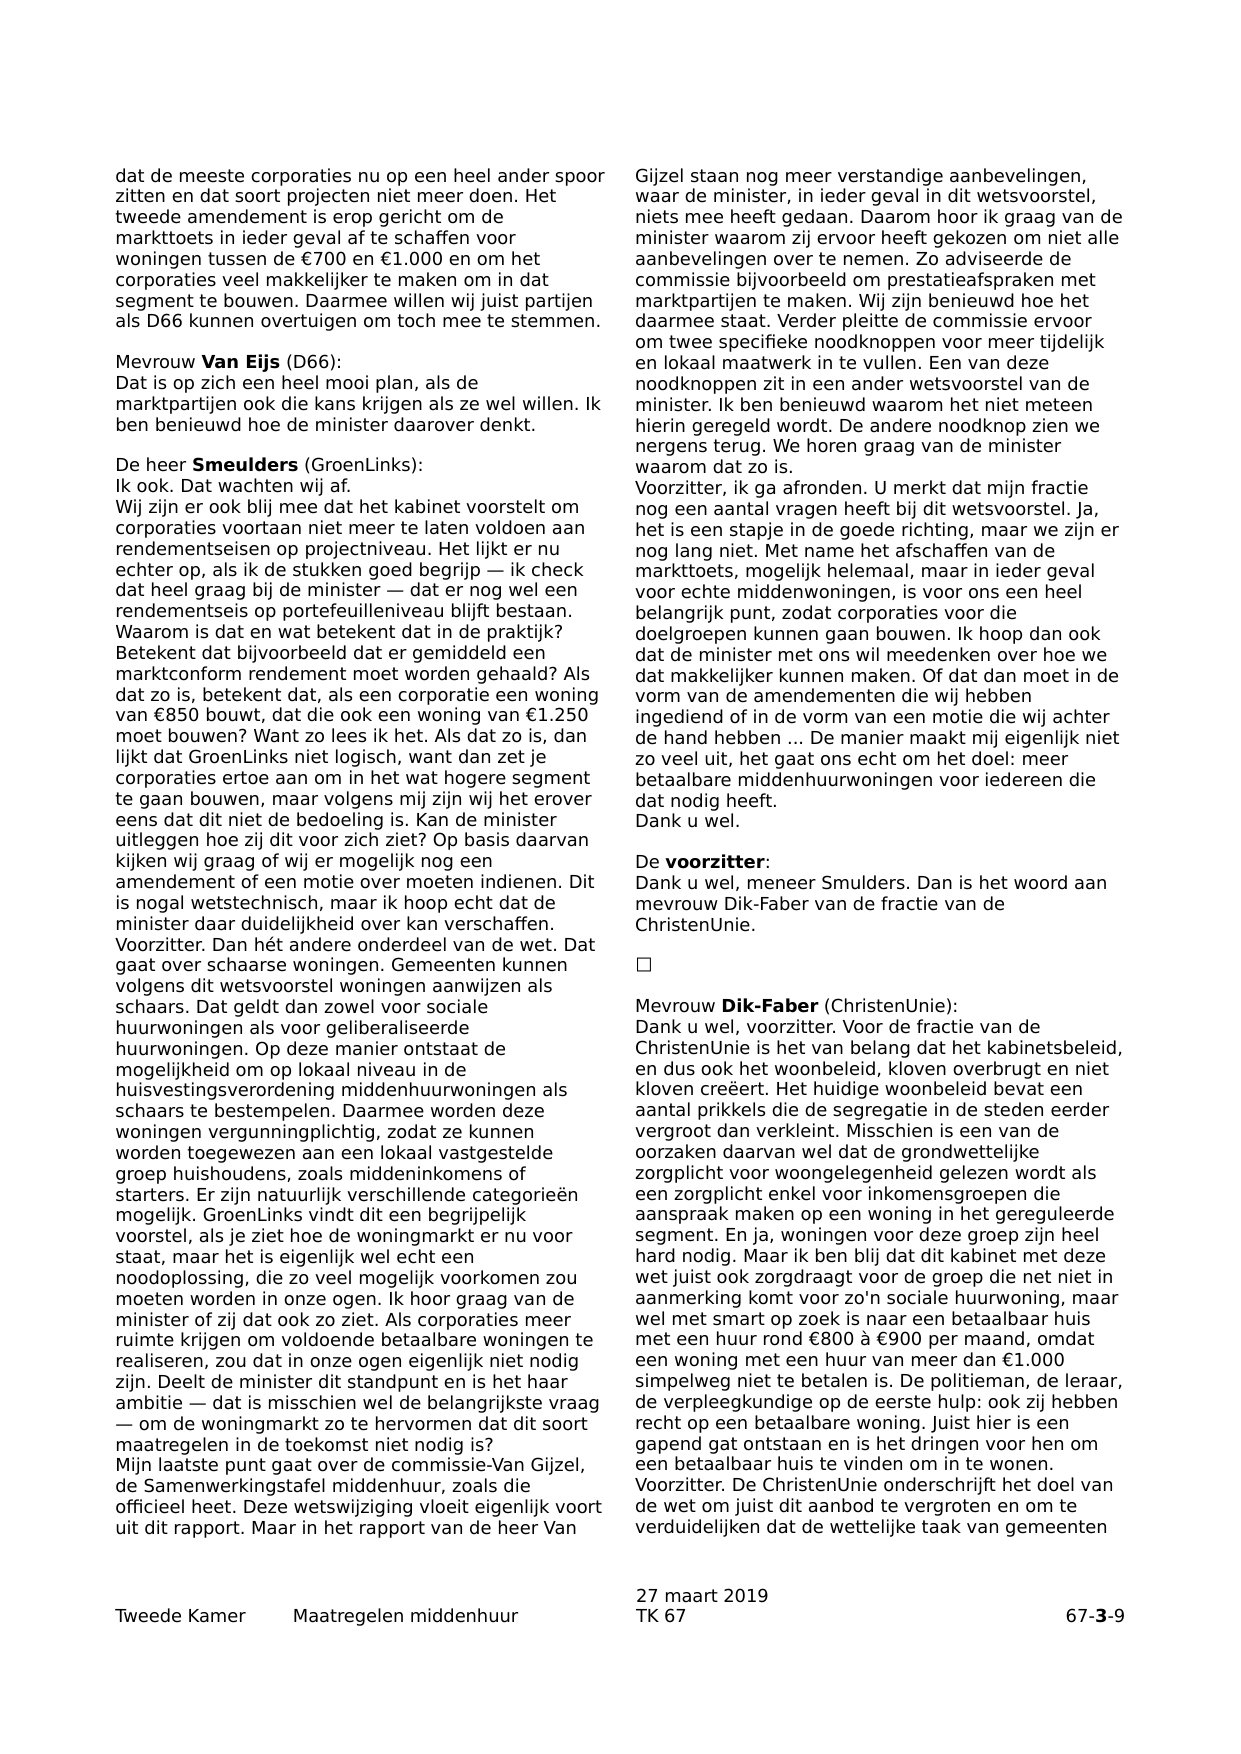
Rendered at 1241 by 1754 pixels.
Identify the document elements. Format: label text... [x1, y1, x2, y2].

text Mevrouw Dik-Faber (ChristenUnie): [635, 996, 1125, 1017]
text Voorzitter, ik ga afronden. U merkt dat mijn fractie nog een aantal vragen heeft bij dit wetsvoorstel. Ja, het is een stapje in de goede richting, maar we zijn er nog lang niet. Met name het afschaffen van de markttoets, mogelijk helemaal, maar in ieder geval voor echte middenwoningen, is voor ons een heel belangrijk punt, zodat corporaties voor die doelgroepen kunnen gaan bouwen. Ik hoop dan ook dat de minister met ons wil meedenken over hoe we dat makkelijker kunnen maken. Of dat dan moet in de vorm van de amendementen die wij hebben ingediend of in de vorm van een motie die wij achter de hand hebben ... De manier maakt mij eigenlijk niet zo veel uit, het gaat ons echt om het doel: meer betaalbare middenhuurwoningen voor iedereen die dat nodig heeft. [635, 478, 1125, 811]
text Dank u wel, meneer Smulders. Dan is het woord aan mevrouw Dik-Faber van de fractie van de ChristenUnie. [635, 873, 1125, 935]
text Dank u wel. [635, 811, 1125, 832]
text Dat is op zich een heel mooi plan, als de marktpartijen ook die kans krijgen als ze wel willen. Ik ben benieuwd hoe de minister daarover denkt. [115, 373, 605, 435]
text De voorzitter: [635, 852, 1125, 873]
text Gijzel staan nog meer verstandige aanbevelingen, waar de minister, in ieder geval in dit wetsvoorstel, niets mee heeft gedaan. Daarom hoor ik graag van de minister waarom zij ervoor heeft gekozen om niet alle aanbevelingen over te nemen. Zo adviseerde de commissie bijvoorbeeld om prestatieafspraken met marktpartijen te maken. Wij zijn benieuwd hoe het daarmee staat. Verder pleitte de commissie ervoor om twee specifieke noodknoppen voor meer tijdelijk en lokaal maatwerk in te vullen. Een van deze noodknoppen zit in een ander wetsvoorstel van de minister. Ik ben benieuwd waarom het niet meteen hierin geregeld wordt. De andere noodknop zien we nergens terug. We horen graag van de minister waarom dat zo is. [635, 165, 1125, 478]
text Ik ook. Dat wachten wij af. [115, 476, 605, 497]
text Dank u wel, voorzitter. Voor de fractie van de ChristenUnie is het van belang dat het kabinetsbeleid, en dus ook het woonbeleid, kloven overbrugt en niet kloven creëert. Het huidige woonbeleid bevat een aantal prikkels die de segregatie in de steden eerder vergroot dan verkleint. Misschien is een van de oorzaken daarvan wel dat de grondwettelijke zorgplicht voor woongelegenheid gelezen wordt als een zorgplicht enkel voor inkomensgroepen die aanspraak maken op een woning in het gereguleerde segment. En ja, woningen voor deze groep zijn heel hard nodig. Maar ik ben blij dat dit kabinet met deze wet juist ook zorgdraagt voor de groep die net niet in aanmerking komt voor zo'n sociale huurwoning, maar wel met smart op zoek is naar een betaalbaar huis met een huur rond €800 à €900 per maand, omdat een woning met een huur van meer dan €1.000 simpelweg niet te betalen is. De politieman, de leraar, de verpleegkundige op de eerste hulp: ook zij hebben recht op een betaalbare woning. Juist hier is een gapend gat ontstaan en is het dringen voor hen om een betaalbaar huis te vinden om in te wonen. [635, 1017, 1125, 1475]
text dat de meeste corporaties nu op een heel ander spoor zitten en dat soort projecten niet meer doen. Het tweede amendement is erop gericht om de markttoets in ieder geval af te schaffen voor woningen tussen de €700 en €1.000 en om het corporaties veel makkelijker te maken om in dat segment te bouwen. Daarmee willen wij juist partijen als D66 kunnen overtuigen om toch mee te stemmen. [115, 165, 605, 332]
text ⬜ [635, 955, 1125, 976]
text Mevrouw Van Eijs (D66): [115, 352, 605, 373]
text De heer Smeulders (GroenLinks): [115, 455, 605, 476]
text Wij zijn er ook blij mee dat het kabinet voorstelt om corporaties voortaan niet meer te laten voldoen aan rendementseisen op projectniveau. Het lijkt er nu echter op, als ik de stukken goed begrijp — ik check dat heel graag bij de minister — dat er nog wel een rendementseis op portefeuilleniveau blijft bestaan. Waarom is dat en wat betekent dat in de praktijk? Betekent dat bijvoorbeeld dat er gemiddeld een marktconform rendement moet worden gehaald? Als dat zo is, betekent dat, als een corporatie een woning van €850 bouwt, dat die ook een woning van €1.250 moet bouwen? Want zo lees ik het. Als dat zo is, dan lijkt dat GroenLinks niet logisch, want dan zet je corporaties ertoe aan om in het wat hogere segment te gaan bouwen, maar volgens mij zijn wij het erover eens dat dit niet de bedoeling is. Kan de minister uitleggen hoe zij dit voor zich ziet? Op basis daarvan kijken wij graag of wij er mogelijk nog een amendement of een motie over moeten indienen. Dit is nogal wetstechnisch, maar ik hoop echt dat de minister daar duidelijkheid over kan verschaffen. [115, 497, 605, 934]
text Mijn laatste punt gaat over de commissie-Van Gijzel, de Samenwerkingstafel middenhuur, zoals die officieel heet. Deze wetswijziging vloeit eigenlijk voort uit dit rapport. Maar in het rapport van de heer Van [115, 1455, 605, 1538]
text Voorzitter. De ChristenUnie onderschrijft het doel van de wet om juist dit aanbod te vergroten en om te verduidelijken dat de wettelijke taak van gemeenten [635, 1475, 1125, 1537]
text Voorzitter. Dan hét andere onderdeel van de wet. Dat gaat over schaarse woningen. Gemeenten kunnen volgens dit wetsvoorstel woningen aanwijzen als schaars. Dat geldt dan zowel voor sociale huurwoningen als voor geliberaliseerde huurwoningen. Op deze manier ontstaat de mogelijkheid om op lokaal niveau in de huisvestingsverordening middenhuurwoningen als schaars te bestempelen. Daarmee worden deze woningen vergunningplichtig, zodat ze kunnen worden toegewezen aan een lokaal vastgestelde groep huishoudens, zoals middeninkomens of starters. Er zijn natuurlijk verschillende categorieën mogelijk. GroenLinks vindt dit een begrijpelijk voorstel, als je ziet hoe de woningmarkt er nu voor staat, maar het is eigenlijk wel echt een noodoplossing, die zo veel mogelijk voorkomen zou moeten worden in onze ogen. Ik hoor graag van de minister of zij dat ook zo ziet. Als corporaties meer ruimte krijgen om voldoende betaalbare woningen te realiseren, zou dat in onze ogen eigenlijk niet nodig zijn. Deelt de minister dit standpunt en is het haar ambitie — dat is misschien wel de belangrijkste vraag — om de woningmarkt zo te hervormen dat dit soort maatregelen in de toekomst niet nodig is? [115, 934, 605, 1455]
